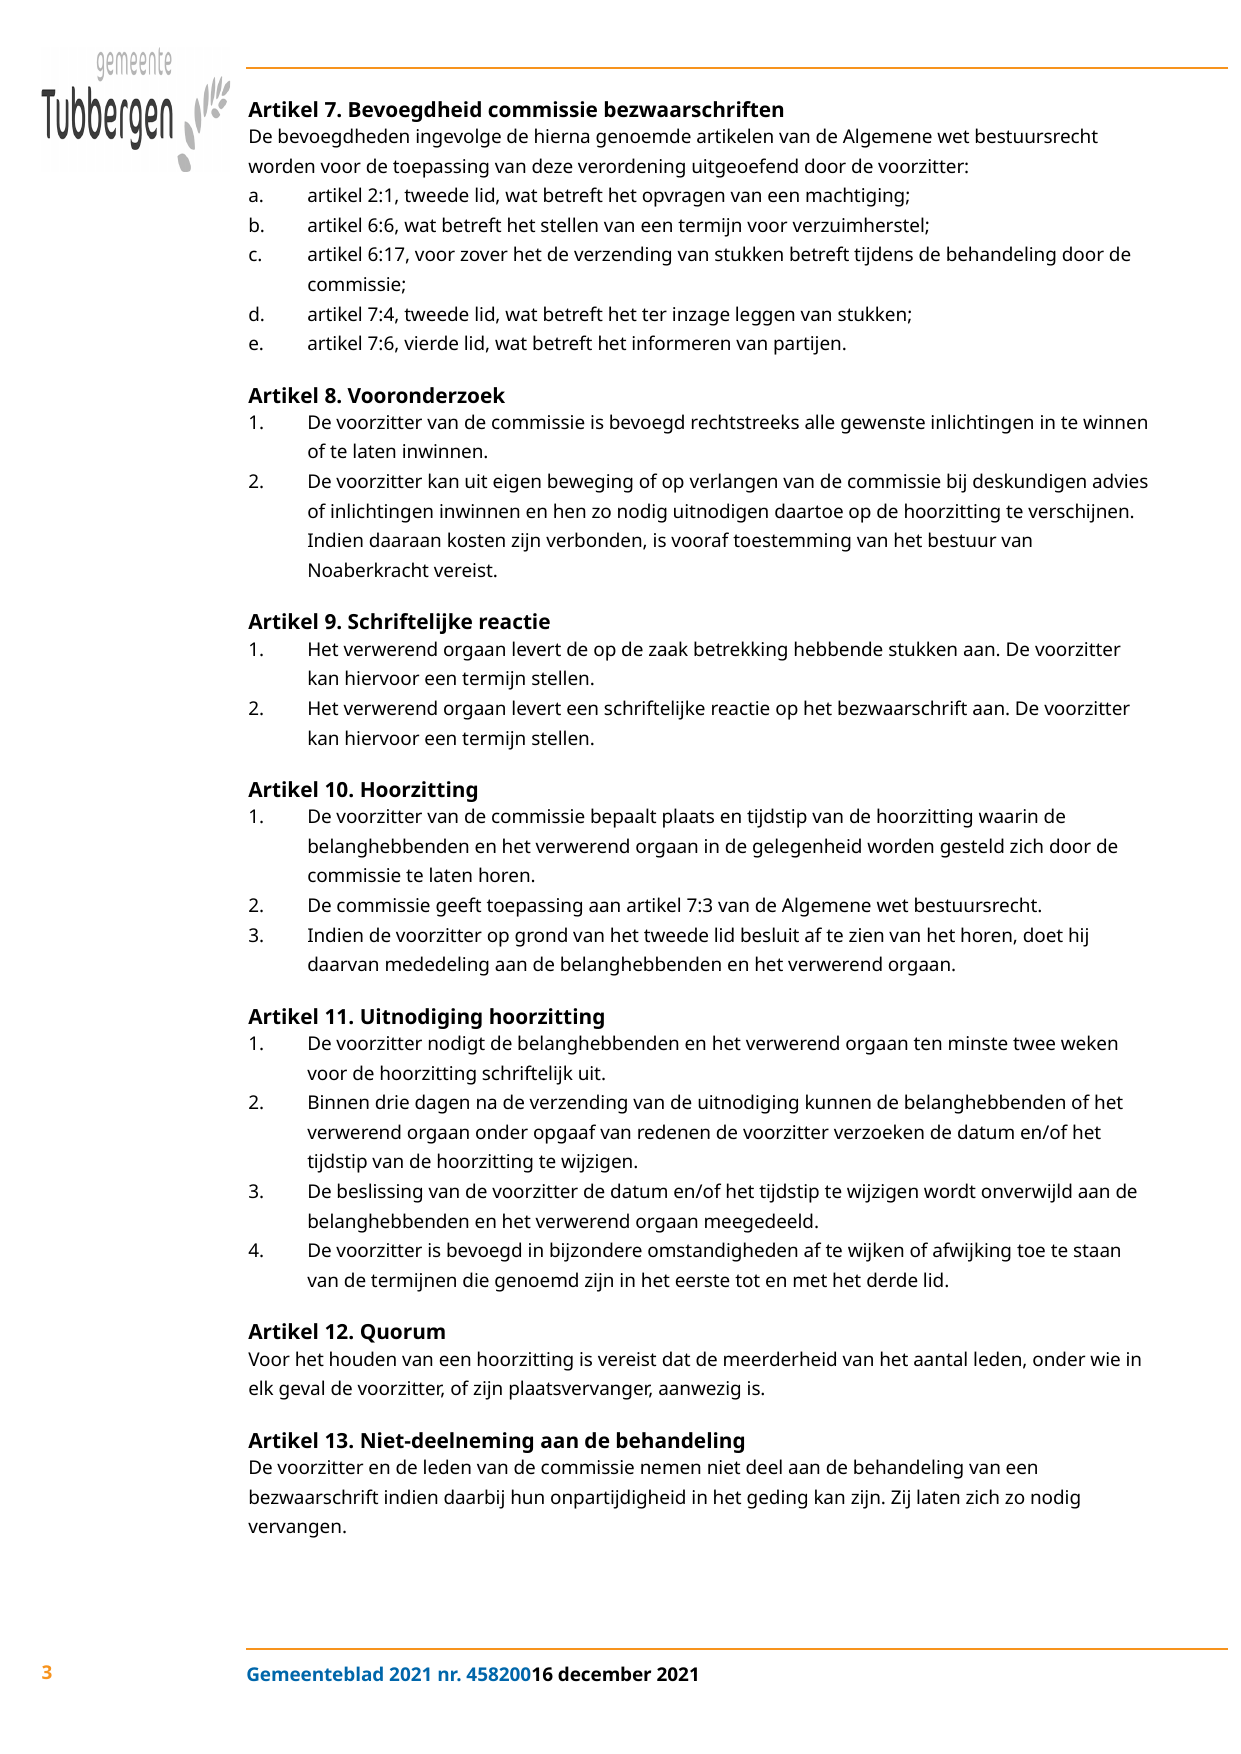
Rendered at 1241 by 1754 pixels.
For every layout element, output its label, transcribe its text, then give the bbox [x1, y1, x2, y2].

text Artikel 9. Schriftelijke reactie [248, 607, 1152, 636]
list Indien de voorzitter op grond van het tweede lid besluit af te zien van het horen, doet hij daarvan mededeling aan de belanghebbenden en het verwerend orgaan. [248, 922, 1152, 977]
list artikel 7:4, tweede lid, wat betreft het ter inzage leggen van stukken; [248, 301, 1152, 326]
list De commissie geeft toepassing aan artikel 7:3 van de Algemene wet bestuursrecht. [248, 892, 1152, 918]
text Voor het houden van een hoorzitting is vereist dat de meerderheid van het aantal leden, onder wie in elk geval de voorzitter, of zijn plaatsvervanger, aanwezig is. [248, 1346, 1152, 1401]
list De voorzitter is bevoegd in bijzondere omstandigheden af te wijken of afwijking toe te staan van de termijnen die genoemd zijn in het eerste tot en met het derde lid. [248, 1237, 1152, 1293]
list Het verwerend orgaan levert een schriftelijke reactie op het bezwaarschrift aan. De voorzitter kan hiervoor een termijn stellen. [248, 695, 1152, 750]
list artikel 7:6, vierde lid, wat betreft het informeren van partijen. [248, 330, 1152, 356]
list Het verwerend orgaan levert de op de zaak betrekking hebbende stukken aan. De voorzitter kan hiervoor een termijn stellen. [248, 636, 1152, 691]
list De voorzitter kan uit eigen beweging of op verlangen van de commissie bij deskundigen advies of inlichtingen inwinnen en hen zo nodig uitnodigen daartoe op de hoorzitting te verschijnen. Indien daaraan kosten zijn verbonden, is vooraf toestemming van het bestuur van Noaberkracht vereist. [248, 468, 1152, 583]
list De beslissing van de voorzitter de datum en/of het tijdstip te wijzigen wordt onverwijld aan de belanghebbenden en het verwerend orgaan meegedeeld. [248, 1178, 1152, 1233]
text Artikel 12. Quorum [248, 1317, 1152, 1346]
list artikel 6:6, wat betreft het stellen van een termijn voor verzuimherstel; [248, 212, 1152, 238]
text Artikel 8. Vooronderzoek [248, 381, 1152, 409]
list Binnen drie dagen na de verzending van de uitnodiging kunnen de belanghebbenden of het verwerend orgaan onder opgaaf van redenen de voorzitter verzoeken de datum en/of het tijdstip van de hoorzitting te wijzigen. [248, 1089, 1152, 1174]
text De voorzitter en de leden van de commissie nemen niet deel aan de behandeling van een bezwaarschrift indien daarbij hun onpartijdigheid in het geding kan zijn. Zij laten zich zo nodig vervangen. [248, 1454, 1152, 1539]
list artikel 2:1, tweede lid, wat betreft het opvragen van een machtiging; [248, 182, 1152, 208]
text Artikel 10. Hoorzitting [248, 775, 1152, 803]
text Artikel 7. Bevoegdheid commissie bezwaarschriften [248, 95, 1152, 123]
text Artikel 11. Uitnodiging hoorzitting [248, 1002, 1152, 1030]
picture [41, 47, 231, 172]
list De voorzitter van de commissie is bevoegd rechtstreeks alle gewenste inlichtingen in te winnen of te laten inwinnen. [248, 409, 1152, 464]
list De voorzitter nodigt de belanghebbenden en het verwerend orgaan ten minste twee weken voor de hoorzitting schriftelijk uit. [248, 1030, 1152, 1086]
text Artikel 13. Niet-deelneming aan de behandeling [248, 1426, 1152, 1454]
list De voorzitter van de commissie bepaalt plaats en tijdstip van de hoorzitting waarin de belanghebbenden en het verwerend orgaan in de gelegenheid worden gesteld zich door de commissie te laten horen. [248, 803, 1152, 888]
list artikel 6:17, voor zover het de verzending van stukken betreft tijdens de behandeling door de commissie; [248, 242, 1152, 297]
text De bevoegdheden ingevolge de hierna genoemde artikelen van de Algemene wet bestuursrecht worden voor de toepassing van deze verordening uitgeoefend door de voorzitter: [248, 123, 1152, 178]
